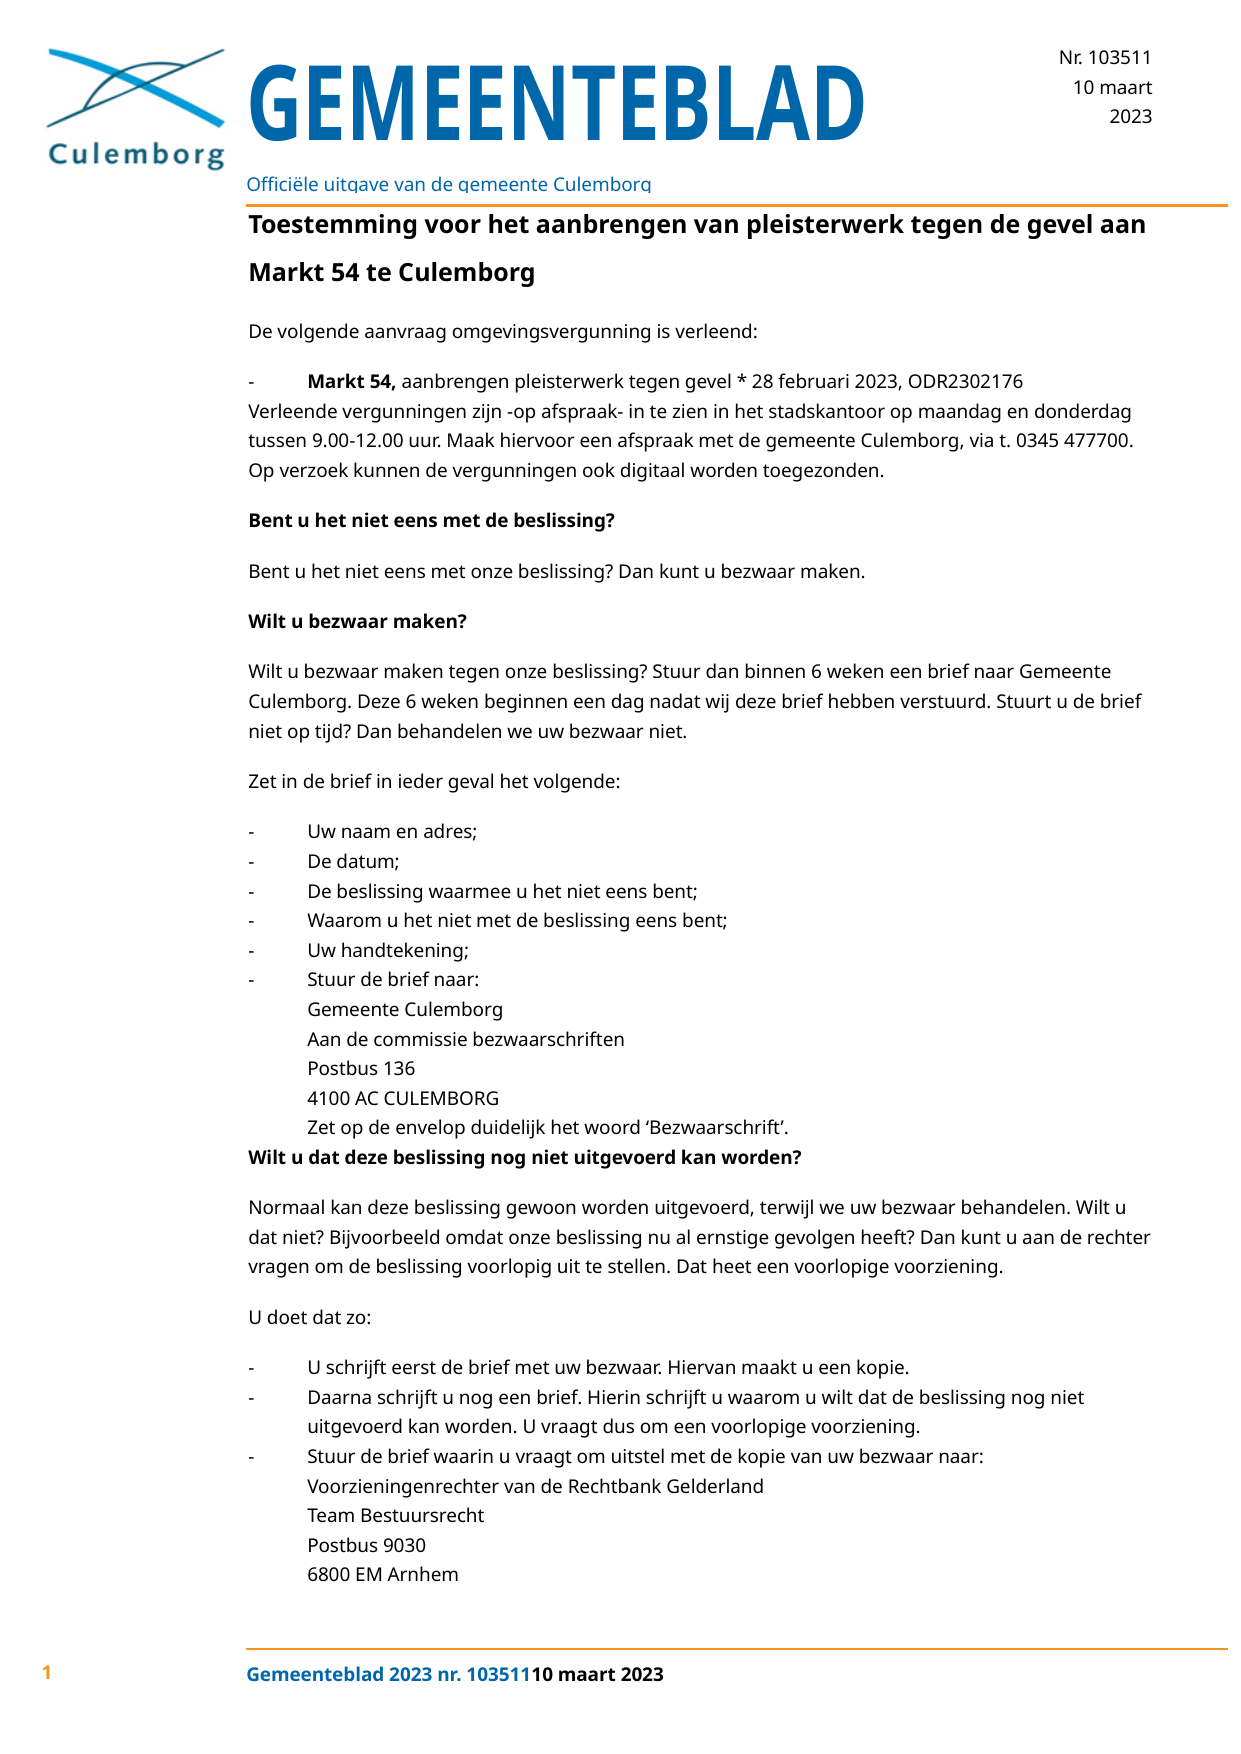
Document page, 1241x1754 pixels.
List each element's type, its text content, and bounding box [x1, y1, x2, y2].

list Uw naam en adres; [248, 819, 1152, 844]
list Gemeente Culemborg [248, 996, 1152, 1022]
list Markt 54, aanbrengen pleisterwerk tegen gevel * 28 februari 2023, ODR2302176 [248, 368, 1152, 394]
list Stuur de brief naar: [248, 967, 1152, 992]
list Voorzieningenrechter van de Rechtbank Gelderland [248, 1473, 1152, 1499]
text Wilt u bezwaar maken? [248, 608, 1152, 634]
list 4100 AC CULEMBORG [248, 1085, 1152, 1111]
list Team Bestuursrecht [248, 1502, 1152, 1528]
picture [41, 47, 231, 172]
text Normaal kan deze beslissing gewoon worden uitgevoerd, terwijl we uw bezwaar behandelen. Wilt u dat niet? Bijvoorbeeld omdat onze beslissing nu al ernstige gevolgen heeft? Dan kunt u aan de rechter vragen om de beslissing voorlopig uit te stellen. Dat heet een voorlopige voorziening. [248, 1194, 1152, 1279]
text Toestemming voor het aanbrengen van pleisterwerk tegen de gevel aan Markt 54 te Culemborg [248, 207, 1152, 288]
list Daarna schrijft u nog een brief. Hierin schrijft u waarom u wilt dat de beslissing nog niet uitgevoerd kan worden. U vraagt dus om een voorlopige voorziening. [248, 1384, 1152, 1439]
text Zet in de brief in ieder geval het volgende: [248, 768, 1152, 794]
text Wilt u bezwaar maken tegen onze beslissing? Stuur dan binnen 6 weken een brief naar Gemeente Culemborg. Deze 6 weken beginnen een dag nadat wij deze brief hebben verstuurd. Stuurt u de brief niet op tijd? Dan behandelen we uw bezwaar niet. [248, 659, 1152, 744]
list De beslissing waarmee u het niet eens bent; [248, 878, 1152, 904]
text De volgende aanvraag omgevingsvergunning is verleend: [248, 318, 1152, 344]
text Bent u het niet eens met onze beslissing? Dan kunt u bezwaar maken. [248, 558, 1152, 584]
list Uw handtekening; [248, 937, 1152, 963]
list Stuur de brief waarin u vraagt om uitstel met de kopie van uw bezwaar naar: [248, 1443, 1152, 1469]
text Wilt u dat deze beslissing nog niet uitgevoerd kan worden? [248, 1144, 1152, 1170]
list Postbus 9030 [248, 1532, 1152, 1558]
list Waarom u het niet met de beslissing eens bent; [248, 907, 1152, 933]
list U schrijft eerst de brief met uw bezwaar. Hiervan maakt u een kopie. [248, 1354, 1152, 1380]
list Aan de commissie bezwaarschriften [248, 1026, 1152, 1052]
list De datum; [248, 848, 1152, 874]
text U doet dat zo: [248, 1304, 1152, 1330]
text Verleende vergunningen zijn -op afspraak- in te zien in het stadskantoor op maandag en donderdag tussen 9.00-12.00 uur. Maak hiervoor een afspraak met de gemeente Culemborg, via t. 0345 477700. Op verzoek kunnen de vergunningen ook digitaal worden toegezonden. [248, 398, 1152, 483]
list Postbus 136 [248, 1055, 1152, 1081]
text Bent u het niet eens met de beslissing? [248, 507, 1152, 533]
list Zet op de envelop duidelijk het woord ‘Bezwaarschrift’. [248, 1114, 1152, 1140]
list 6800 EM Arnhem [248, 1562, 1152, 1587]
